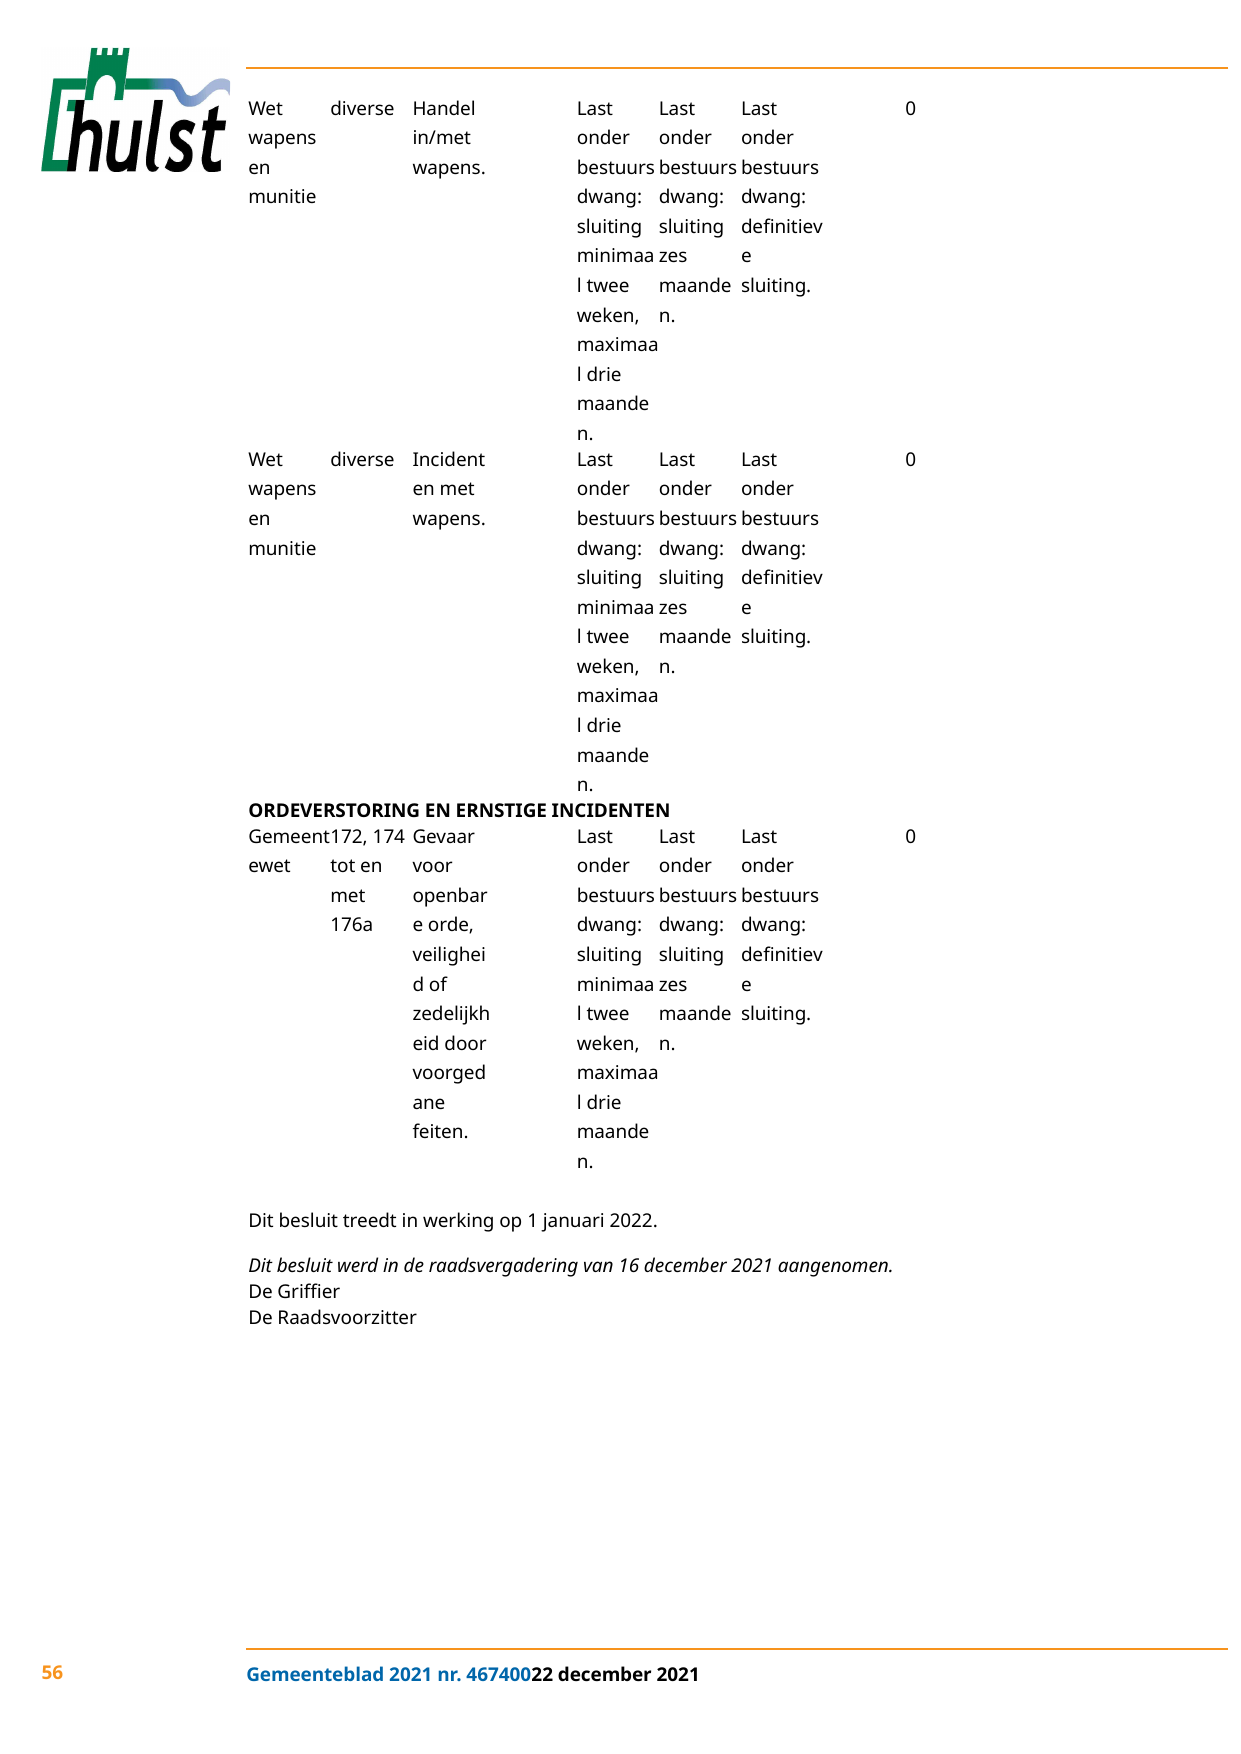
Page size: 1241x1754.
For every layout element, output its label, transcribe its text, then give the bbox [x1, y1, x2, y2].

table_cell Wet wapens en munitie [248, 95, 330, 446]
table_cell [987, 823, 1069, 1174]
table_cell Last onder bestuursdwang: sluiting minimaal twee weken, maximaal drie maanden. [577, 823, 659, 1174]
table_cell diverse [330, 446, 412, 797]
table_cell [1069, 823, 1152, 1174]
table_cell Gemeentewet [248, 823, 330, 1174]
table_cell Last onder bestuursdwang: sluiting minimaal twee weken, maximaal drie maanden. [577, 95, 659, 446]
table_cell 0 [905, 823, 987, 1174]
table_cell [823, 823, 905, 1174]
table_cell Last onder bestuursdwang: sluiting minimaal twee weken, maximaal drie maanden. [577, 446, 659, 797]
table_cell [494, 95, 577, 446]
table_cell Last onder bestuursdwang: sluiting zes maanden. [659, 446, 741, 797]
table_cell Gevaar voor openbare orde, veiligheid of zedelijkheid door voorgedane feiten. [412, 823, 494, 1174]
text Dit besluit werd in de raadsvergadering van 16 december 2021 aangenomen. [248, 1252, 1152, 1278]
table_cell [987, 446, 1069, 797]
table_cell Handel in/met wapens. [412, 95, 494, 446]
table_cell Wet wapens en munitie [248, 446, 330, 797]
table_cell Last onder bestuursdwang: definitieve sluiting. [741, 823, 823, 1174]
table_cell Last onder bestuursdwang: definitieve sluiting. [741, 446, 823, 797]
table_cell ORDEVERSTORING EN ERNSTIGE INCIDENTEN [248, 797, 1152, 823]
text De Griffier [248, 1278, 1152, 1304]
table_cell 0 [905, 446, 987, 797]
table_cell 0 [905, 95, 987, 446]
table_cell diverse [330, 95, 412, 446]
table_cell [494, 446, 577, 797]
table_cell [823, 95, 905, 446]
text Dit besluit treedt in werking op 1 januari 2022. [248, 1207, 1152, 1232]
table_cell [987, 95, 1069, 446]
table_cell Last onder bestuursdwang: definitieve sluiting. [741, 95, 823, 446]
table_cell [1069, 95, 1152, 446]
picture [41, 47, 231, 172]
table_cell [823, 446, 905, 797]
table_cell Last onder bestuursdwang: sluiting zes maanden. [659, 823, 741, 1174]
table_cell Last onder bestuursdwang: sluiting zes maanden. [659, 95, 741, 446]
table_cell [1069, 446, 1152, 797]
table_cell 172, 174 tot en met 176a [330, 823, 412, 1174]
table_cell [494, 823, 577, 1174]
table_cell Incidenten met wapens. [412, 446, 494, 797]
text De Raadsvoorzitter [248, 1304, 1152, 1329]
